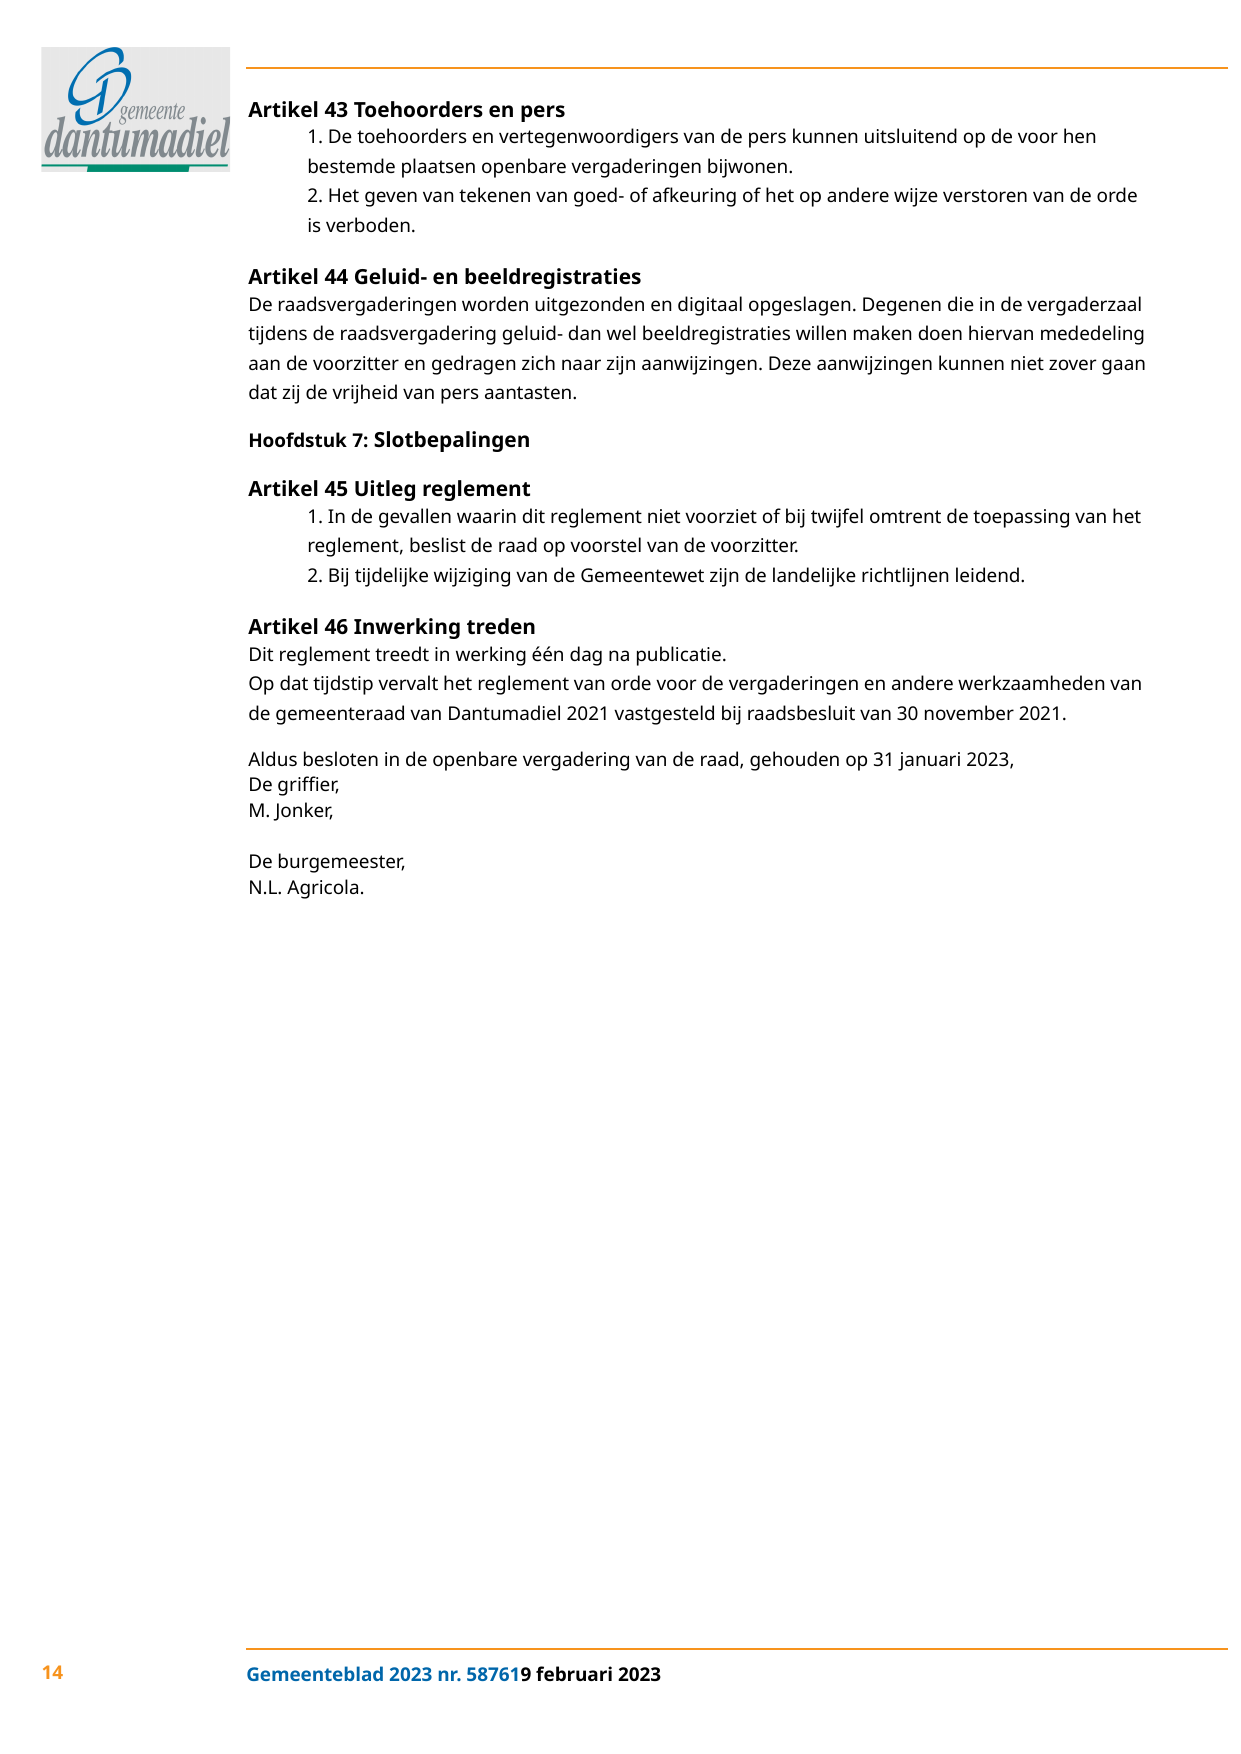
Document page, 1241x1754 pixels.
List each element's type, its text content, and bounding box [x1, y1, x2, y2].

text De raadsvergaderingen worden uitgezonden en digitaal opgeslagen. Degenen die in de vergaderzaal tijdens de raadsvergadering geluid- dan wel beeldregistraties willen maken doen hiervan mededeling aan de voorzitter en gedragen zich naar zijn aanwijzingen. Deze aanwijzingen kunnen niet zover gaan dat zij de vrijheid van pers aantasten. [248, 291, 1152, 405]
text M. Jonker, [248, 797, 1152, 823]
text Op dat tijdstip vervalt het reglement van orde voor de vergaderingen en andere werkzaamheden van de gemeenteraad van Dantumadiel 2021 vastgesteld bij raadsbesluit van 30 november 2021. [248, 671, 1152, 726]
text Aldus besloten in de openbare vergadering van de raad, gehouden op 31 januari 2023, [248, 746, 1152, 771]
text Artikel 45 Uitleg reglement [248, 474, 1152, 503]
text Hoofdstuk 7: Slotbepalingen [248, 425, 1152, 454]
list 2. Bij tijdelijke wijziging van de Gemeentewet zijn de landelijke richtlijnen leidend. [248, 562, 1152, 588]
list 1. In de gevallen waarin dit reglement niet voorziet of bij twijfel omtrent de toepassing van het reglement, beslist de raad op voorstel van de voorzitter. [248, 503, 1152, 558]
list 2. Het geven van tekenen van goed- of afkeuring of het op andere wijze verstoren van de orde is verboden. [248, 182, 1152, 238]
text Artikel 43 Toehoorders en pers [248, 95, 1152, 123]
text N.L. Agricola. [248, 874, 1152, 900]
text Artikel 44 Geluid- en beeldregistraties [248, 262, 1152, 291]
text Dit reglement treedt in werking één dag na publicatie. [248, 641, 1152, 667]
text Artikel 46 Inwerking treden [248, 612, 1152, 641]
list 1. De toehoorders en vertegenwoordigers van de pers kunnen uitsluitend op de voor hen bestemde plaatsen openbare vergaderingen bijwonen. [248, 123, 1152, 178]
text De griffier, [248, 771, 1152, 797]
picture [41, 47, 231, 172]
text De burgemeester, [248, 849, 1152, 874]
